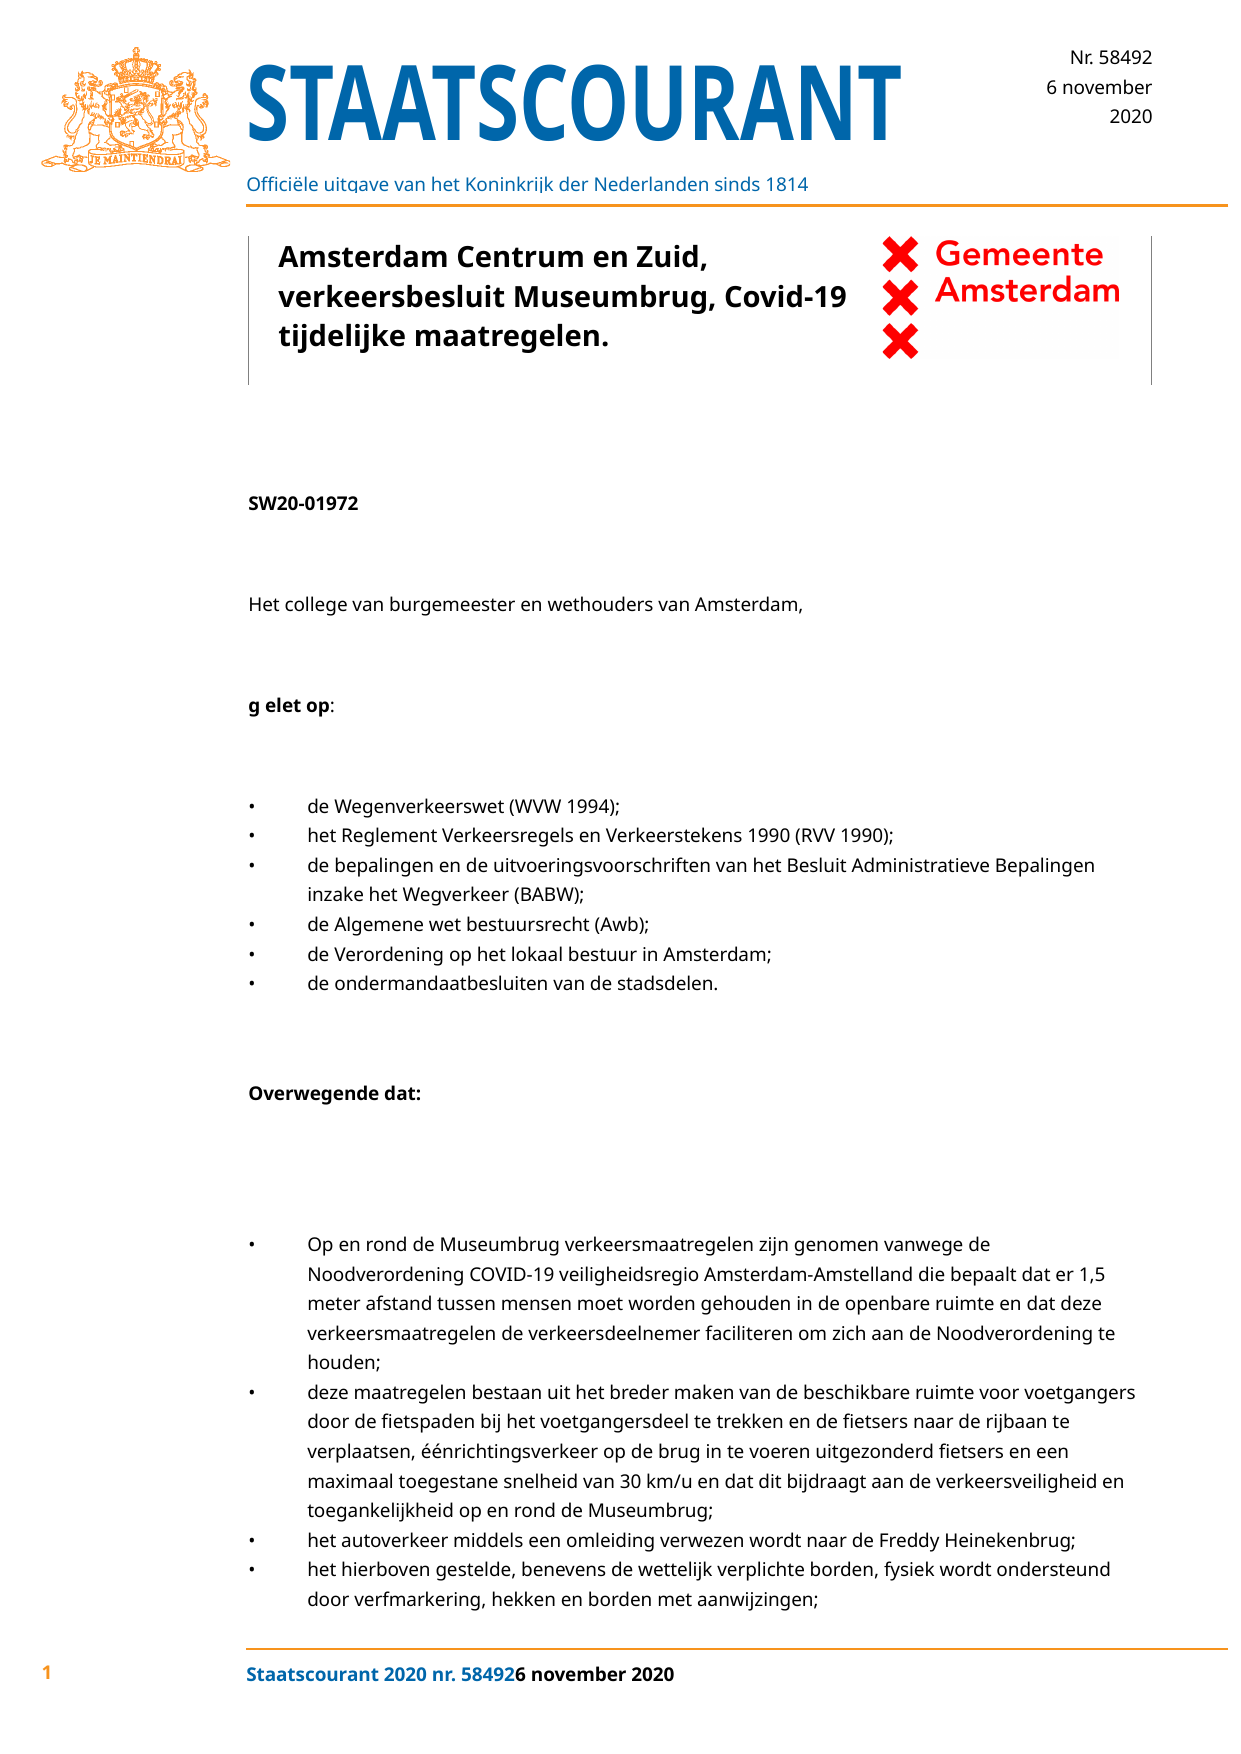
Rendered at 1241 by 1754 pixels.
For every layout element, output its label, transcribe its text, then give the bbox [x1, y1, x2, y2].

list de bepalingen en de uitvoeringsvoorschriften van het Besluit Administratieve Bepalingen inzake het Wegverkeer (BABW); [248, 852, 1152, 907]
picture [41, 47, 231, 172]
list het hierboven gestelde, benevens de wettelijk verplichte borden, fysiek wordt ondersteund door verfmarkering, hekken en borden met aanwijzingen; [248, 1557, 1152, 1612]
list het Reglement Verkeersregels en Verkeerstekens 1990 (RVV 1990); [248, 822, 1152, 848]
list het autoverkeer middels een omleiding verwezen wordt naar de Freddy Heinekenbrug; [248, 1527, 1152, 1553]
table_header Amsterdam Centrum en Zuid, verkeersbesluit Museumbrug, Covid-19 tijdelijke maatregelen. [249, 236, 850, 385]
picture [882, 236, 1119, 359]
list de Algemene wet bestuursrecht (Awb); [248, 911, 1152, 937]
table_header [850, 236, 1151, 385]
list de ondermandaatbesluiten van de stadsdelen. [248, 970, 1152, 996]
text SW20-01972 [248, 490, 1152, 516]
list de Verordening op het lokaal bestuur in Amsterdam; [248, 941, 1152, 967]
list Op en rond de Museumbrug verkeersmaatregelen zijn genomen vanwege de Noodverordening COVID-19 veiligheidsregio Amsterdam-Amstelland die bepaalt dat er 1,5 meter afstand tussen mensen moet worden gehouden in de openbare ruimte en dat deze verkeersmaatregelen de verkeersdeelnemer faciliteren om zich aan de Noodverordening te houden; [248, 1231, 1152, 1375]
text Het college van burgemeester en wethouders van Amsterdam, [248, 591, 1152, 617]
list deze maatregelen bestaan uit het breder maken van de beschikbare ruimte voor voetgangers door de fietspaden bij het voetgangersdeel te trekken en de fietsers naar de rijbaan te verplaatsen, éénrichtingsverkeer op de brug in te voeren uitgezonderd fietsers en een maximaal toegestane snelheid van 30 km/u en dat dit bijdraagt aan de verkeersveiligheid en toegankelijkheid op en rond de Museumbrug; [248, 1379, 1152, 1523]
text Overwegende dat: [248, 1080, 1152, 1106]
text g elet op: [248, 692, 1152, 718]
list de Wegenverkeerswet (WVW 1994); [248, 793, 1152, 819]
